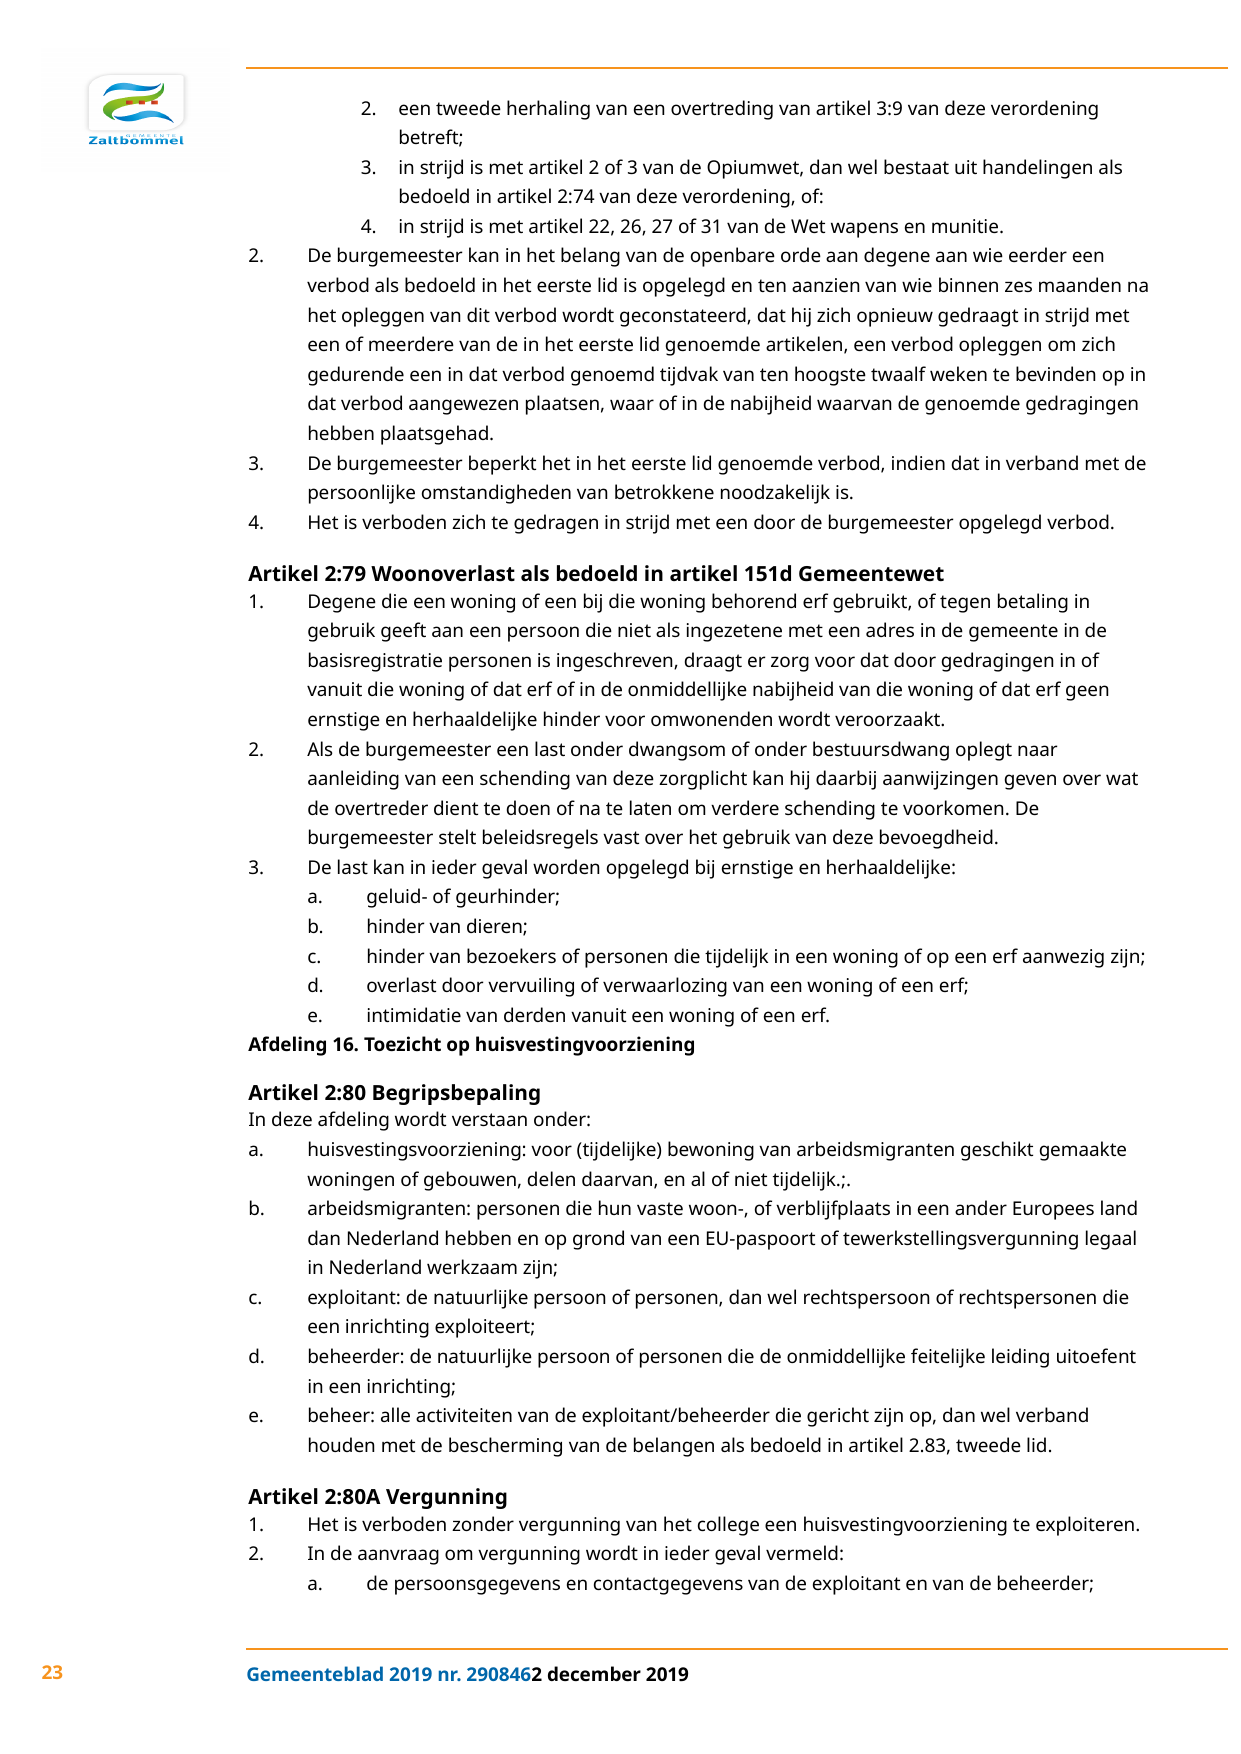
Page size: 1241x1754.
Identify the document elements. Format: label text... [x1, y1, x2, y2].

list geluid- of geurhinder; [307, 884, 1152, 909]
list beheer: alle activiteiten van de exploitant/beheerder die gericht zijn op, dan wel verband houden met de bescherming van de belangen als bedoeld in artikel 2.83, tweede lid. [248, 1402, 1152, 1458]
text Artikel 2:80 Begripsbepaling [248, 1078, 1152, 1107]
list in strijd is met artikel 22, 26, 27 of 31 van de Wet wapens en munitie. [361, 213, 1152, 239]
list beheerder: de natuurlijke persoon of personen die de onmiddellijke feitelijke leiding uitoefent in een inrichting; [248, 1343, 1152, 1398]
text Artikel 2:79 Woonoverlast als bedoeld in artikel 151d Gemeentewet [248, 559, 1152, 588]
list In de aanvraag om vergunning wordt in ieder geval vermeld: [248, 1540, 1152, 1566]
list Als de burgemeester een last onder dwangsom of onder bestuursdwang oplegt naar aanleiding van een schending van deze zorgplicht kan hij daarbij aanwijzingen geven over wat de overtreder dient te doen of na te laten om verdere schending te voorkomen. De burgemeester stelt beleidsregels vast over het gebruik van deze bevoegdheid. [248, 736, 1152, 850]
list overlast door vervuiling of verwaarlozing van een woning of een erf; [307, 972, 1152, 998]
list De burgemeester beperkt het in het eerste lid genoemde verbod, indien dat in verband met de persoonlijke omstandigheden van betrokkene noodzakelijk is. [248, 450, 1152, 505]
picture [41, 47, 231, 172]
list hinder van bezoekers of personen die tijdelijk in een woning of op een erf aanwezig zijn; [307, 943, 1152, 968]
list hinder van dieren; [307, 913, 1152, 939]
list exploitant: de natuurlijke persoon of personen, dan wel rechtspersoon of rechtspersonen die een inrichting exploiteert; [248, 1284, 1152, 1339]
list De burgemeester kan in het belang van de openbare orde aan degene aan wie eerder een verbod als bedoeld in het eerste lid is opgelegd en ten aanzien van wie binnen zes maanden na het opleggen van dit verbod wordt geconstateerd, dat hij zich opnieuw gedraagt in strijd met een of meerdere van de in het eerste lid genoemde artikelen, een verbod opleggen om zich gedurende een in dat verbod genoemd tijdvak van ten hoogste twaalf weken te bevinden op in dat verbod aangewezen plaatsen, waar of in de nabijheid waarvan de genoemde gedragingen hebben plaatsgehad. [248, 243, 1152, 446]
list Het is verboden zich te gedragen in strijd met een door de burgemeester opgelegd verbod. [248, 509, 1152, 535]
list Degene die een woning of een bij die woning behorend erf gebruikt, of tegen betaling in gebruik geeft aan een persoon die niet als ingezetene met een adres in de gemeente in de basisregistratie personen is ingeschreven, draagt er zorg voor dat door gedragingen in of vanuit die woning of dat erf of in de onmiddellijke nabijheid van die woning of dat erf geen ernstige en herhaaldelijke hinder voor omwonenden wordt veroorzaakt. [248, 588, 1152, 732]
text In deze afdeling wordt verstaan onder: [248, 1107, 1152, 1132]
list De last kan in ieder geval worden opgelegd bij ernstige en herhaaldelijke: [248, 854, 1152, 880]
list Het is verboden zonder vergunning van het college een huisvestingvoorziening te exploiteren. [248, 1511, 1152, 1537]
list intimidatie van derden vanuit een woning of een erf. [307, 1002, 1152, 1028]
text Afdeling 16. Toezicht op huisvestingvoorziening [248, 1032, 1152, 1057]
list een tweede herhaling van een overtreding van artikel 3:9 van deze verordening betreft; [361, 95, 1152, 150]
list huisvestingsvoorziening: voor (tijdelijke) bewoning van arbeidsmigranten geschikt gemaakte woningen of gebouwen, delen daarvan, en al of niet tijdelijk.;. [248, 1136, 1152, 1191]
list in strijd is met artikel 2 of 3 van de Opiumwet, dan wel bestaat uit handelingen als bedoeld in artikel 2:74 van deze verordening, of: [361, 154, 1152, 209]
list de persoonsgegevens en contactgegevens van de exploitant en van de beheerder; [307, 1570, 1152, 1596]
text Artikel 2:80A Vergunning [248, 1482, 1152, 1511]
list arbeidsmigranten: personen die hun vaste woon-, of verblijfplaats in een ander Europees land dan Nederland hebben en op grond van een EU-paspoort of tewerkstellingsvergunning legaal in Nederland werkzaam zijn; [248, 1195, 1152, 1280]
